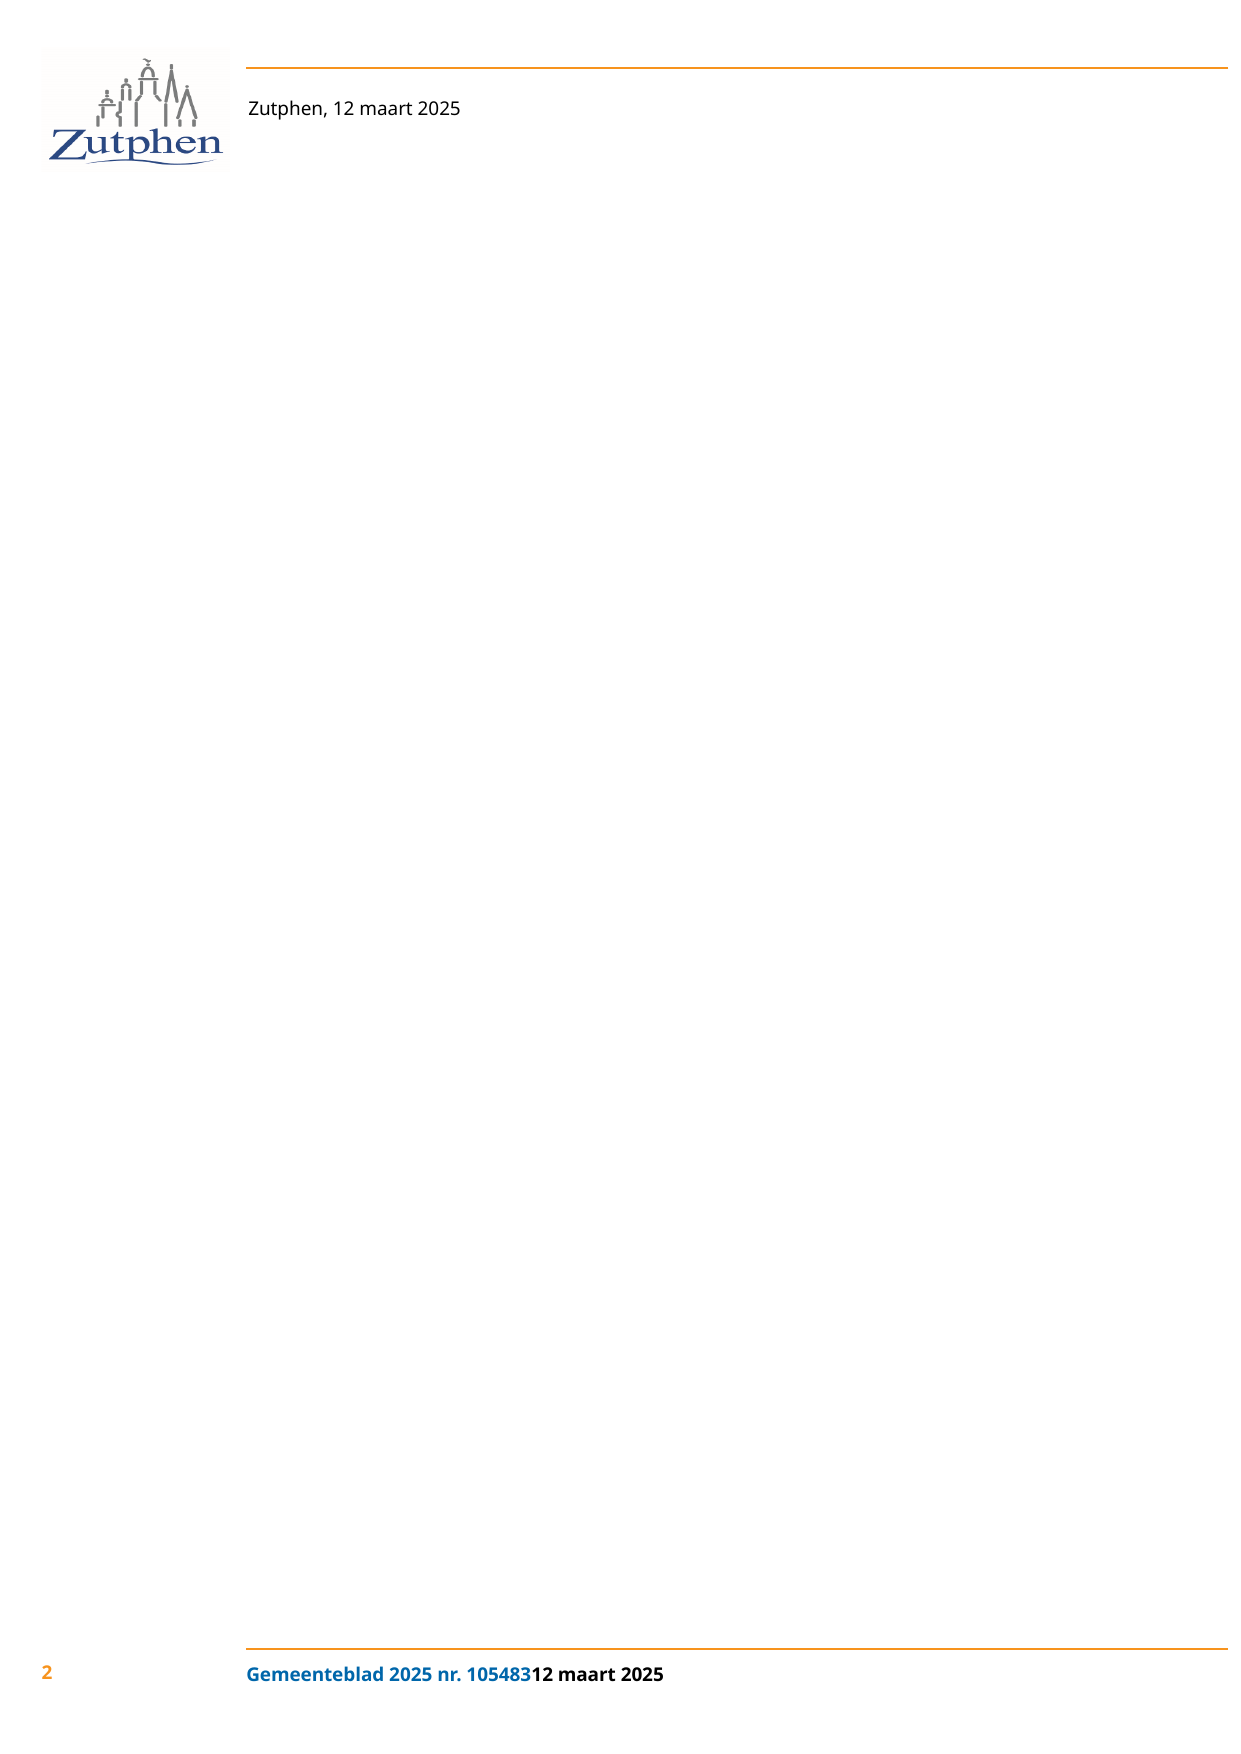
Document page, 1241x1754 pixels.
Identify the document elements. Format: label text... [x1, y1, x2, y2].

picture [41, 47, 231, 172]
text Zutphen, 12 maart 2025 [248, 95, 1152, 121]
